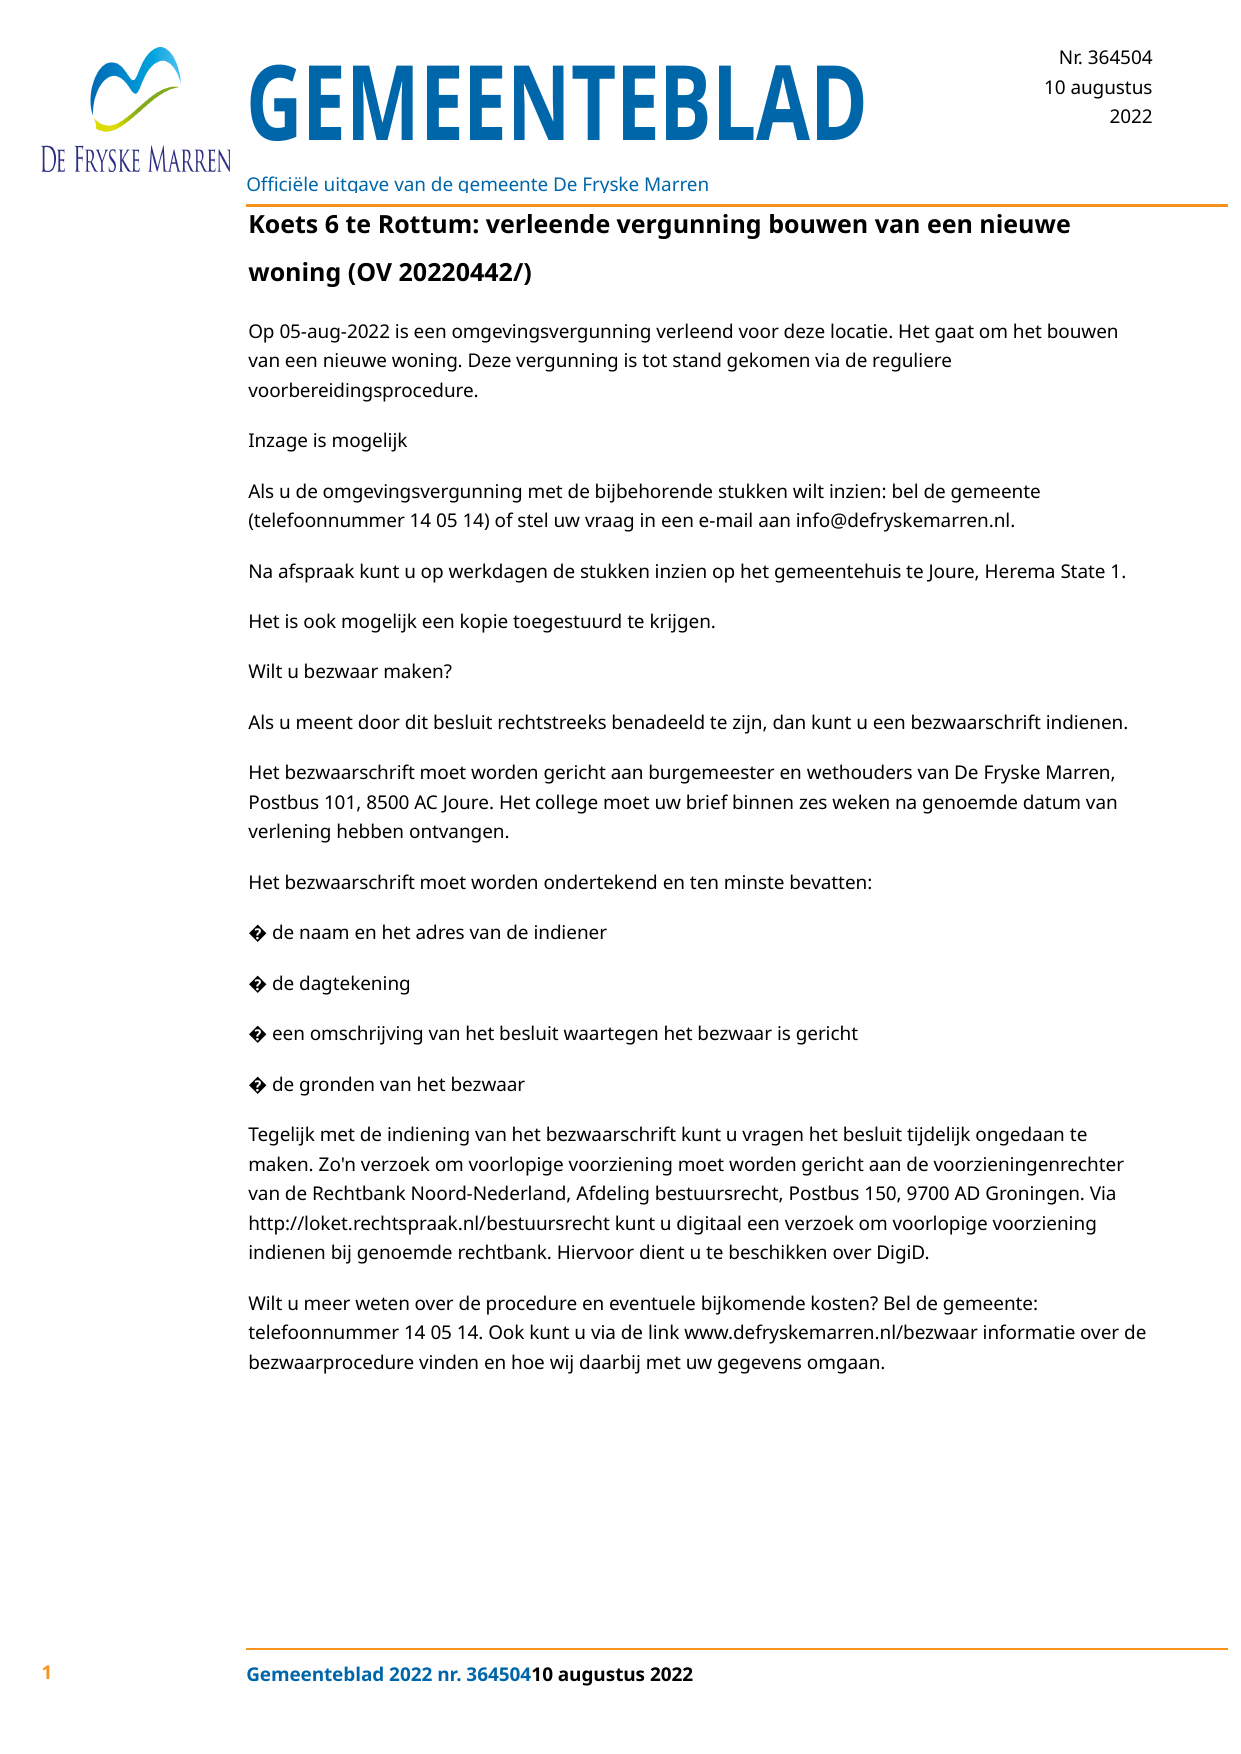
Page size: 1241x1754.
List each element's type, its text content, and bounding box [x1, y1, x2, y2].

text Het bezwaarschrift moet worden gericht aan burgemeester en wethouders van De Fryske Marren, Postbus 101, 8500 AC Joure. Het college moet uw brief binnen zes weken na genoemde datum van verlening hebben ontvangen. [248, 759, 1152, 844]
text � de naam en het adres van de indiener [248, 919, 1152, 945]
text Koets 6 te Rottum: verleende vergunning bouwen van een nieuwe woning (OV 20220442/) [248, 207, 1152, 288]
text Wilt u meer weten over de procedure en eventuele bijkomende kosten? Bel de gemeente: telefoonnummer 14 05 14. Ook kunt u via de link www.defryskemarren.nl/bezwaar informatie over de bezwaarprocedure vinden en hoe wij daarbij met uw gegevens omgaan. [248, 1290, 1152, 1375]
text Op 05-aug-2022 is een omgevingsvergunning verleend voor deze locatie. Het gaat om het bouwen van een nieuwe woning. Deze vergunning is tot stand gekomen via de reguliere voorbereidingsprocedure. [248, 318, 1152, 403]
text � de gronden van het bezwaar [248, 1071, 1152, 1097]
text Wilt u bezwaar maken? [248, 659, 1152, 684]
picture [41, 47, 231, 172]
text � de dagtekening [248, 970, 1152, 996]
text Na afspraak kunt u op werkdagen de stukken inzien op het gemeentehuis te Joure, Herema State 1. [248, 558, 1152, 584]
text Inzage is mogelijk [248, 427, 1152, 453]
text Als u de omgevingsvergunning met de bijbehorende stukken wilt inzien: bel de gemeente (telefoonnummer 14 05 14) of stel uw vraag in een e-mail aan info@defryskemarren.nl. [248, 478, 1152, 533]
text Het is ook mogelijk een kopie toegestuurd te krijgen. [248, 608, 1152, 634]
text � een omschrijving van het besluit waartegen het bezwaar is gericht [248, 1020, 1152, 1046]
text Het bezwaarschrift moet worden ondertekend en ten minste bevatten: [248, 869, 1152, 895]
text Tegelijk met de indiening van het bezwaarschrift kunt u vragen het besluit tijdelijk ongedaan te maken. Zo'n verzoek om voorlopige voorziening moet worden gericht aan de voorzieningenrechter van de Rechtbank Noord-Nederland, Afdeling bestuursrecht, Postbus 150, 9700 AD Groningen. Via http://loket.rechtspraak.nl/bestuursrecht kunt u digitaal een verzoek om voorlopige voorziening indienen bij genoemde rechtbank. Hiervoor dient u te beschikken over DigiD. [248, 1121, 1152, 1265]
text Als u meent door dit besluit rechtstreeks benadeeld te zijn, dan kunt u een bezwaarschrift indienen. [248, 709, 1152, 735]
